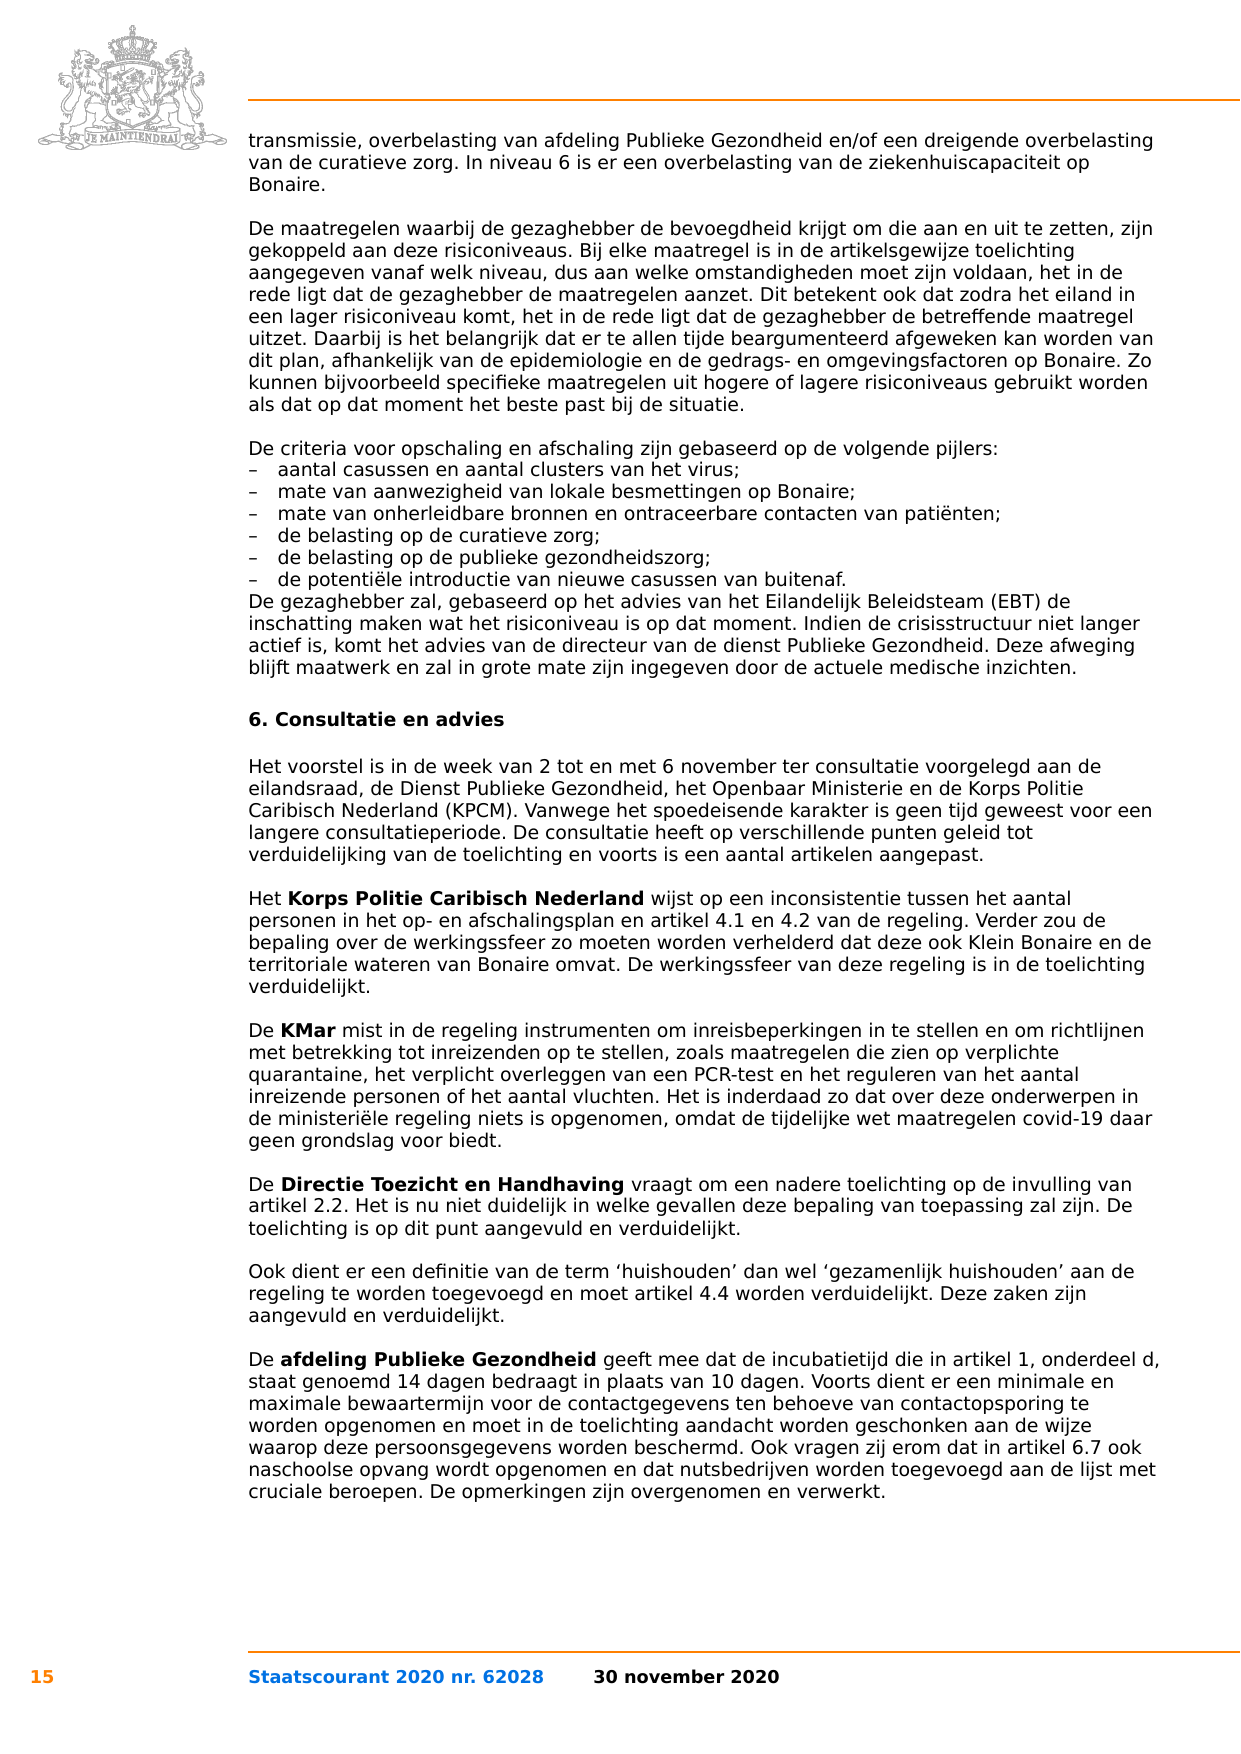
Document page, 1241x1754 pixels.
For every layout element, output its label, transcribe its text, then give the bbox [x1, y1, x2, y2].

text Het Korps Politie Caribisch Nederland wijst op een inconsistentie tussen het aantal personen in het op- en afschalingsplan en artikel 4.1 en 4.2 van de regeling. Verder zou de bepaling over de werkingssfeer zo moeten worden verhelderd dat deze ook Klein Bonaire en de territoriale wateren van Bonaire omvat. De werkingssfeer van deze regeling is in de toelichting verduidelijkt. [248, 888, 1163, 998]
text – mate van onherleidbare bronnen en ontraceerbare contacten van patiënten; [248, 503, 1163, 525]
text De afdeling Publieke Gezondheid geeft mee dat de incubatietijd die in artikel 1, onderdeel d, staat genoemd 14 dagen bedraagt in plaats van 10 dagen. Voorts dient er een minimale en maximale bewaartermijn voor de contactgegevens ten behoeve van contactopsporing te worden opgenomen en moet in de toelichting aandacht worden geschonken aan de wijze waarop deze persoonsgegevens worden beschermd. Ook vragen zij erom dat in artikel 6.7 ook naschoolse opvang wordt opgenomen en dat nutsbedrijven worden toegevoegd aan de lijst met cruciale beroepen. De opmerkingen zijn overgenomen en verwerkt. [248, 1349, 1163, 1503]
text Ook dient er een definitie van de term ‘huishouden’ dan wel ‘gezamenlijk huishouden’ aan de regeling te worden toegevoegd en moet artikel 4.4 worden verduidelijkt. Deze zaken zijn aangevuld en verduidelijkt. [248, 1261, 1163, 1327]
subtitle 6. Consultatie en advies [248, 709, 1163, 731]
text – de belasting op de curatieve zorg; [248, 525, 1163, 547]
text – aantal casussen en aantal clusters van het virus; [248, 459, 1163, 481]
text transmissie, overbelasting van afdeling Publieke Gezondheid en/of een dreigende overbelasting van de curatieve zorg. In niveau 6 is er een overbelasting van de ziekenhuiscapaciteit op Bonaire. [248, 130, 1163, 196]
text De criteria voor opschaling en afschaling zijn gebaseerd op de volgende pijlers: [248, 437, 1163, 459]
text – de belasting op de publieke gezondheidszorg; [248, 547, 1163, 569]
text Het voorstel is in de week van 2 tot en met 6 november ter consultatie voorgelegd aan de eilandsraad, de Dienst Publieke Gezondheid, het Openbaar Ministerie en de Korps Politie Caribisch Nederland (KPCM). Vanwege het spoedeisende karakter is geen tijd geweest voor een langere consultatieperiode. De consultatie heeft op verschillende punten geleid tot verduidelijking van de toelichting en voorts is een aantal artikelen aangepast. [248, 756, 1163, 866]
text – mate van aanwezigheid van lokale besmettingen op Bonaire; [248, 481, 1163, 503]
text – de potentiële introductie van nieuwe casussen van buitenaf. [248, 569, 1163, 591]
text De gezaghebber zal, gebaseerd op het advies van het Eilandelijk Beleidsteam (EBT) de inschatting maken wat het risiconiveau is op dat moment. Indien de crisisstructuur niet langer actief is, komt het advies van de directeur van de dienst Publieke Gezondheid. Deze afweging blijft maatwerk en zal in grote mate zijn ingegeven door de actuele medische inzichten. [248, 591, 1163, 679]
text De maatregelen waarbij de gezaghebber de bevoegdheid krijgt om die aan en uit te zetten, zijn gekoppeld aan deze risiconiveaus. Bij elke maatregel is in de artikelsgewijze toelichting aangegeven vanaf welk niveau, dus aan welke omstandigheden moet zijn voldaan, het in de rede ligt dat de gezaghebber de maatregelen aanzet. Dit betekent ook dat zodra het eiland in een lager risiconiveau komt, het in de rede ligt dat de gezaghebber de betreffende maatregel uitzet. Daarbij is het belangrijk dat er te allen tijde beargumenteerd afgeweken kan worden van dit plan, afhankelijk van de epidemiologie en de gedrags- en omgevingsfactoren op Bonaire. Zo kunnen bijvoorbeeld specifieke maatregelen uit hogere of lagere risiconiveaus gebruikt worden als dat op dat moment het beste past bij de situatie. [248, 218, 1163, 416]
picture [38, 25, 227, 150]
text De KMar mist in de regeling instrumenten om inreisbeperkingen in te stellen en om richtlijnen met betrekking tot inreizenden op te stellen, zoals maatregelen die zien op verplichte quarantaine, het verplicht overleggen van een PCR-test en het reguleren van het aantal inreizende personen of het aantal vluchten. Het is inderdaad zo dat over deze onderwerpen in de ministeriële regeling niets is opgenomen, omdat de tijdelijke wet maatregelen covid-19 daar geen grondslag voor biedt. [248, 1020, 1163, 1152]
text De Directie Toezicht en Handhaving vraagt om een nadere toelichting op de invulling van artikel 2.2. Het is nu niet duidelijk in welke gevallen deze bepaling van toepassing zal zijn. De toelichting is op dit punt aangevuld en verduidelijkt. [248, 1173, 1163, 1239]
